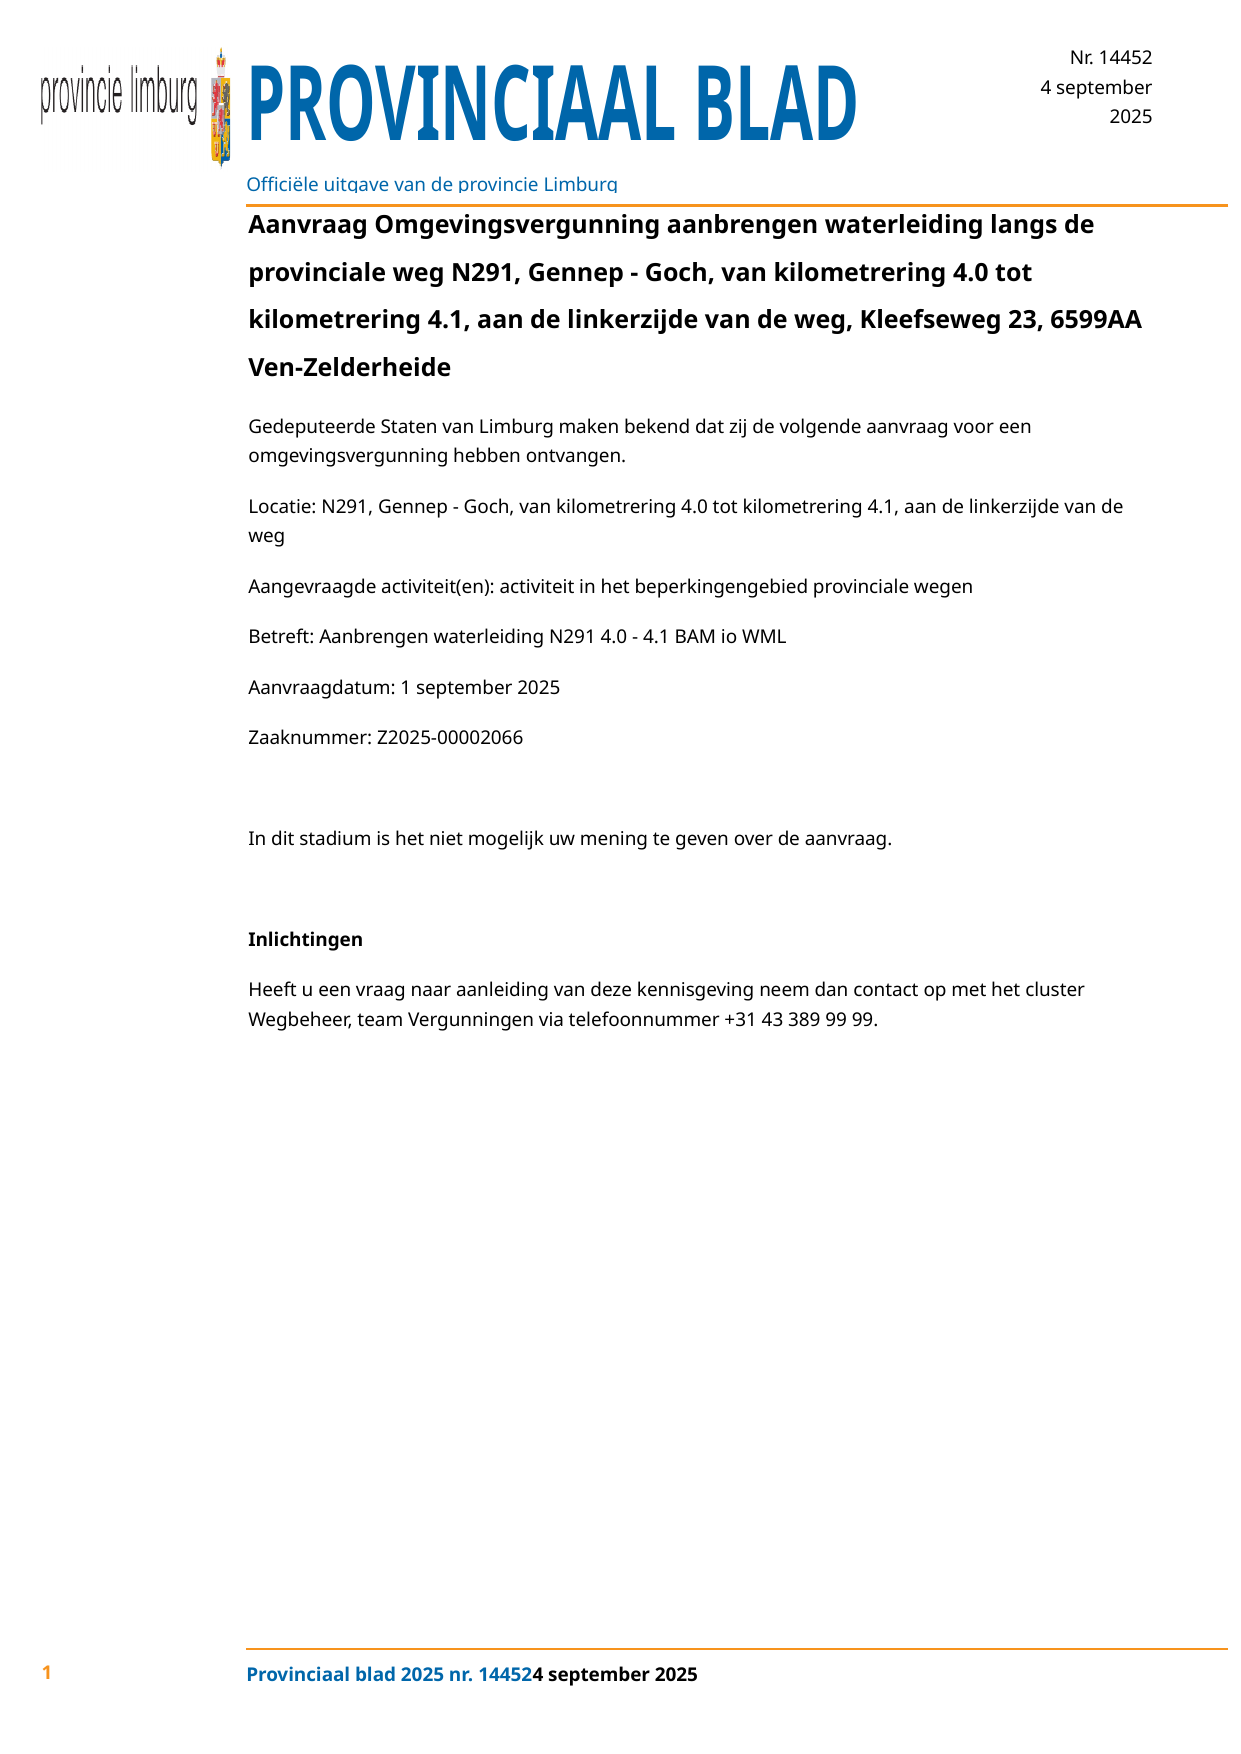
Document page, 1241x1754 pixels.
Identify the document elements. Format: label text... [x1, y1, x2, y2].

text Aanvraag Omgevingsvergunning aanbrengen waterleiding langs de provinciale weg N291, Gennep - Goch, van kilometrering 4.0 tot kilometrering 4.1, aan de linkerzijde van de weg, Kleefseweg 23, 6599AA Ven-Zelderheide [248, 207, 1152, 384]
text Gedeputeerde Staten van Limburg maken bekend dat zij de volgende aanvraag voor een omgevingsvergunning hebben ontvangen. [248, 413, 1152, 468]
text Aangevraagde activiteit(en): activiteit in het beperkingengebied provinciale wegen [248, 573, 1152, 599]
text Betreft: Aanbrengen waterleiding N291 4.0 - 4.1 BAM io WML [248, 623, 1152, 649]
picture [41, 47, 231, 172]
text Heeft u een vraag naar aanleiding van deze kennisgeving neem dan contact op met het cluster Wegbeheer, team Vergunningen via telefoonnummer +31 43 389 99 99. [248, 976, 1152, 1032]
text In dit stadium is het niet mogelijk uw mening te geven over de aanvraag. [248, 825, 1152, 851]
text Locatie: N291, Gennep - Goch, van kilometrering 4.0 tot kilometrering 4.1, aan de linkerzijde van de weg [248, 493, 1152, 548]
text Inlichtingen [248, 926, 1152, 952]
text Aanvraagdatum: 1 september 2025 [248, 674, 1152, 700]
text Zaaknummer: Z2025-00002066 [248, 724, 1152, 750]
